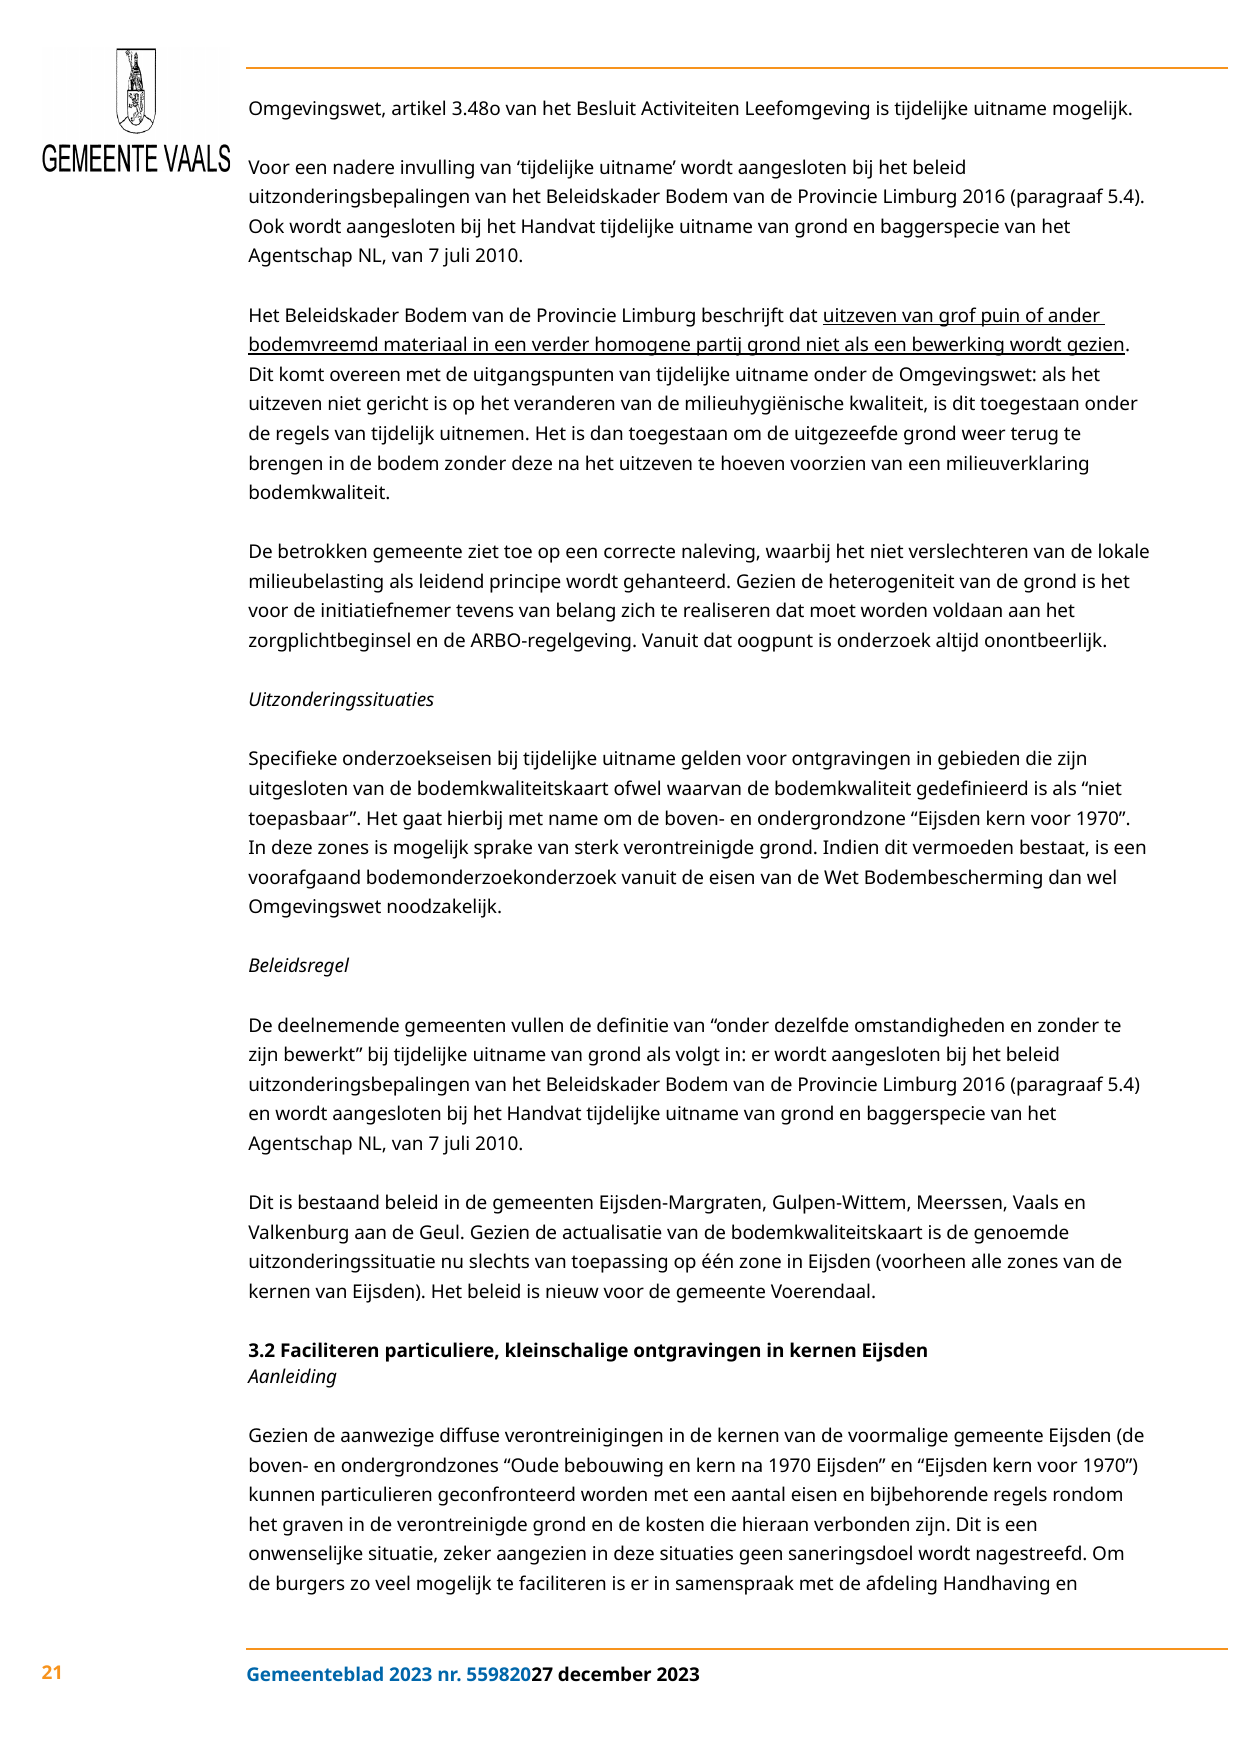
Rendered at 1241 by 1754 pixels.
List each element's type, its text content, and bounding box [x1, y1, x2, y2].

text Het Beleidskader Bodem van de Provincie Limburg beschrijft dat uitzeven van grof puin of ander bodemvreemd materiaal in een verder homogene partij grond niet als een bewerking wordt gezien. Dit komt overeen met de uitgangspunten van tijdelijke uitname onder de Omgevingswet: als het uitzeven niet gericht is op het veranderen van de milieuhygiënische kwaliteit, is dit toegestaan onder de regels van tijdelijk uitnemen. Het is dan toegestaan om de uitgezeefde grond weer terug te brengen in de bodem zonder deze na het uitzeven te hoeven voorzien van een milieuverklaring bodemkwaliteit. [248, 302, 1152, 505]
text Beleidsregel [248, 953, 1152, 978]
text Specifieke onderzoekseisen bij tijdelijke uitname gelden voor ontgravingen in gebieden die zijn uitgesloten van de bodemkwaliteitskaart ofwel waarvan de bodemkwaliteit gedefinieerd is als “niet toepasbaar”. Het gaat hierbij met name om de boven- en ondergrondzone “Eijsden kern voor 1970”. In deze zones is mogelijk sprake van sterk verontreinigde grond. Indien dit vermoeden bestaat, is een voorafgaand bodemonderzoekonderzoek vanuit de eisen van de Wet Bodembescherming dan wel Omgevingswet noodzakelijk. [248, 746, 1152, 919]
text Gezien de aanwezige diffuse verontreinigingen in de kernen van de voormalige gemeente Eijsden (de boven- en ondergrondzones “Oude bebouwing en kern na 1970 Eijsden” en “Eijsden kern voor 1970”) kunnen particulieren geconfronteerd worden met een aantal eisen en bijbehorende regels rondom het graven in de verontreinigde grond en de kosten die hieraan verbonden zijn. Dit is een onwenselijke situatie, zeker aangezien in deze situaties geen saneringsdoel wordt nagestreefd. Om de burgers zo veel mogelijk te faciliteren is er in samenspraak met de afdeling Handhaving en [248, 1422, 1152, 1596]
text Voor een nadere invulling van ‘tijdelijke uitname’ wordt aangesloten bij het beleid uitzonderingsbepalingen van het Beleidskader Bodem van de Provincie Limburg 2016 (paragraaf 5.4). Ook wordt aangesloten bij het Handvat tijdelijke uitname van grond en baggerspecie van het Agentschap NL, van 7 juli 2010. [248, 154, 1152, 268]
text Aanleiding [248, 1363, 1152, 1389]
text Uitzonderingssituaties [248, 686, 1152, 712]
text De deelnemende gemeenten vullen de definitie van “onder dezelfde omstandigheden en zonder te zijn bewerkt” bij tijdelijke uitname van grond als volgt in: er wordt aangesloten bij het beleid uitzonderingsbepalingen van het Beleidskader Bodem van de Provincie Limburg 2016 (paragraaf 5.4) en wordt aangesloten bij het Handvat tijdelijke uitname van grond en baggerspecie van het Agentschap NL, van 7 juli 2010. [248, 1012, 1152, 1156]
picture [41, 47, 231, 172]
text 3.2 Faciliteren particuliere, kleinschalige ontgravingen in kernen Eijsden [248, 1337, 1152, 1363]
text Omgevingswet, artikel 3.48o van het Besluit Activiteiten Leefomgeving is tijdelijke uitname mogelijk. [248, 95, 1152, 121]
text De betrokken gemeente ziet toe op een correcte naleving, waarbij het niet verslechteren van de lokale milieubelasting als leidend principe wordt gehanteerd. Gezien de heterogeniteit van de grond is het voor de initiatiefnemer tevens van belang zich te realiseren dat moet worden voldaan aan het zorgplichtbeginsel en de ARBO-regelgeving. Vanuit dat oogpunt is onderzoek altijd onontbeerlijk. [248, 538, 1152, 653]
text Dit is bestaand beleid in de gemeenten Eijsden-Margraten, Gulpen-Wittem, Meerssen, Vaals en Valkenburg aan de Geul. Gezien de actualisatie van de bodemkwaliteitskaart is de genoemde uitzonderingssituatie nu slechts van toepassing op één zone in Eijsden (voorheen alle zones van de kernen van Eijsden). Het beleid is nieuw voor de gemeente Voerendaal. [248, 1189, 1152, 1304]
